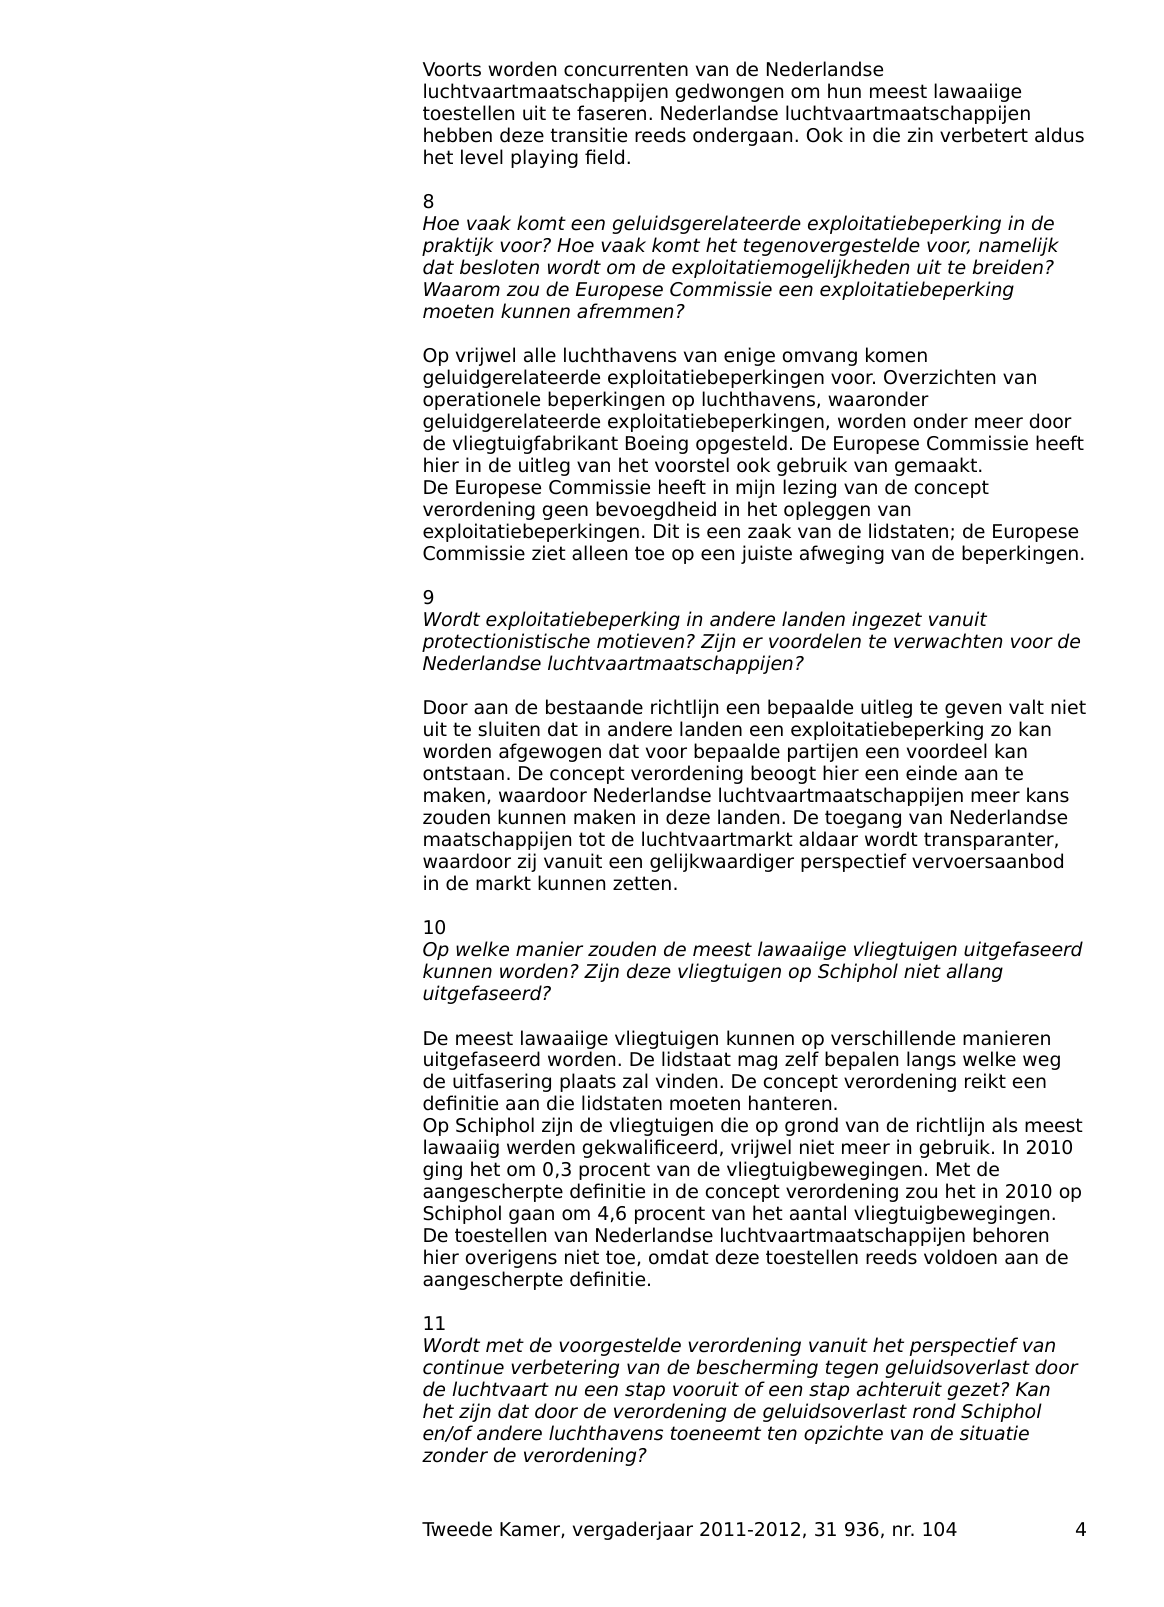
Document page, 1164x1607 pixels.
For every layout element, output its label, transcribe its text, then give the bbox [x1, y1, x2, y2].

text Door aan de bestaande richtlijn een bepaalde uitleg te geven valt niet uit te sluiten dat in andere landen een exploitatiebeperking zo kan worden afgewogen dat voor bepaalde partijen een voordeel kan ontstaan. De concept verordening beoogt hier een einde aan te maken, waardoor Nederlandse luchtvaartmaatschappijen meer kans zouden kunnen maken in deze landen. De toegang van Nederlandse maatschappijen tot de luchtvaartmarkt aldaar wordt transparanter, waardoor zij vanuit een gelijkwaardiger perspectief vervoersaanbod in de markt kunnen zetten. [422, 697, 1087, 895]
text Op vrijwel alle luchthavens van enige omvang komen geluidgerelateerde exploitatiebeperkingen voor. Overzichten van operationele beperkingen op luchthavens, waaronder geluidgerelateerde exploitatiebeperkingen, worden onder meer door de vliegtuigfabrikant Boeing opgesteld. De Europese Commissie heeft hier in de uitleg van het voorstel ook gebruik van gemaakt. [422, 345, 1087, 477]
text 9 [422, 587, 1087, 609]
text 11 [422, 1313, 1087, 1335]
text Voorts worden concurrenten van de Nederlandse luchtvaartmaatschappijen gedwongen om hun meest lawaaiige toestellen uit te faseren. Nederlandse luchtvaartmaatschappijen hebben deze transitie reeds ondergaan. Ook in die zin verbetert aldus het level playing field. [422, 59, 1087, 169]
text Wordt exploitatiebeperking in andere landen ingezet vanuit protectionistische motieven? Zijn er voordelen te verwachten voor de Nederlandse luchtvaartmaatschappijen? [422, 609, 1087, 675]
text De Europese Commissie heeft in mijn lezing van de concept verordening geen bevoegdheid in het opleggen van exploitatiebeperkingen. Dit is een zaak van de lidstaten; de Europese Commissie ziet alleen toe op een juiste afweging van de beperkingen. [422, 477, 1087, 565]
text Op welke manier zouden de meest lawaaiige vliegtuigen uitgefaseerd kunnen worden? Zijn deze vliegtuigen op Schiphol niet allang uitgefaseerd? [422, 939, 1087, 1005]
text 10 [422, 917, 1087, 939]
text Op Schiphol zijn de vliegtuigen die op grond van de richtlijn als meest lawaaiig werden gekwalificeerd, vrijwel niet meer in gebruik. In 2010 ging het om 0,3 procent van de vliegtuigbewegingen. Met de aangescherpte definitie in de concept verordening zou het in 2010 op Schiphol gaan om 4,6 procent van het aantal vliegtuigbewegingen. De toestellen van Nederlandse luchtvaartmaatschappijen behoren hier overigens niet toe, omdat deze toestellen reeds voldoen aan de aangescherpte definitie. [422, 1115, 1087, 1291]
text 8 [422, 191, 1087, 213]
text Hoe vaak komt een geluidsgerelateerde exploitatiebeperking in de praktijk voor? Hoe vaak komt het tegenovergestelde voor, namelijk dat besloten wordt om de exploitatiemogelijkheden uit te breiden? Waarom zou de Europese Commissie een exploitatiebeperking moeten kunnen afremmen? [422, 213, 1087, 323]
text De meest lawaaiige vliegtuigen kunnen op verschillende manieren uitgefaseerd worden. De lidstaat mag zelf bepalen langs welke weg de uitfasering plaats zal vinden. De concept verordening reikt een definitie aan die lidstaten moeten hanteren. [422, 1027, 1087, 1115]
text Wordt met de voorgestelde verordening vanuit het perspectief van continue verbetering van de bescherming tegen geluidsoverlast door de luchtvaart nu een stap vooruit of een stap achteruit gezet? Kan het zijn dat door de verordening de geluidsoverlast rond Schiphol en/of andere luchthavens toeneemt ten opzichte van de situatie zonder de verordening? [422, 1335, 1087, 1467]
